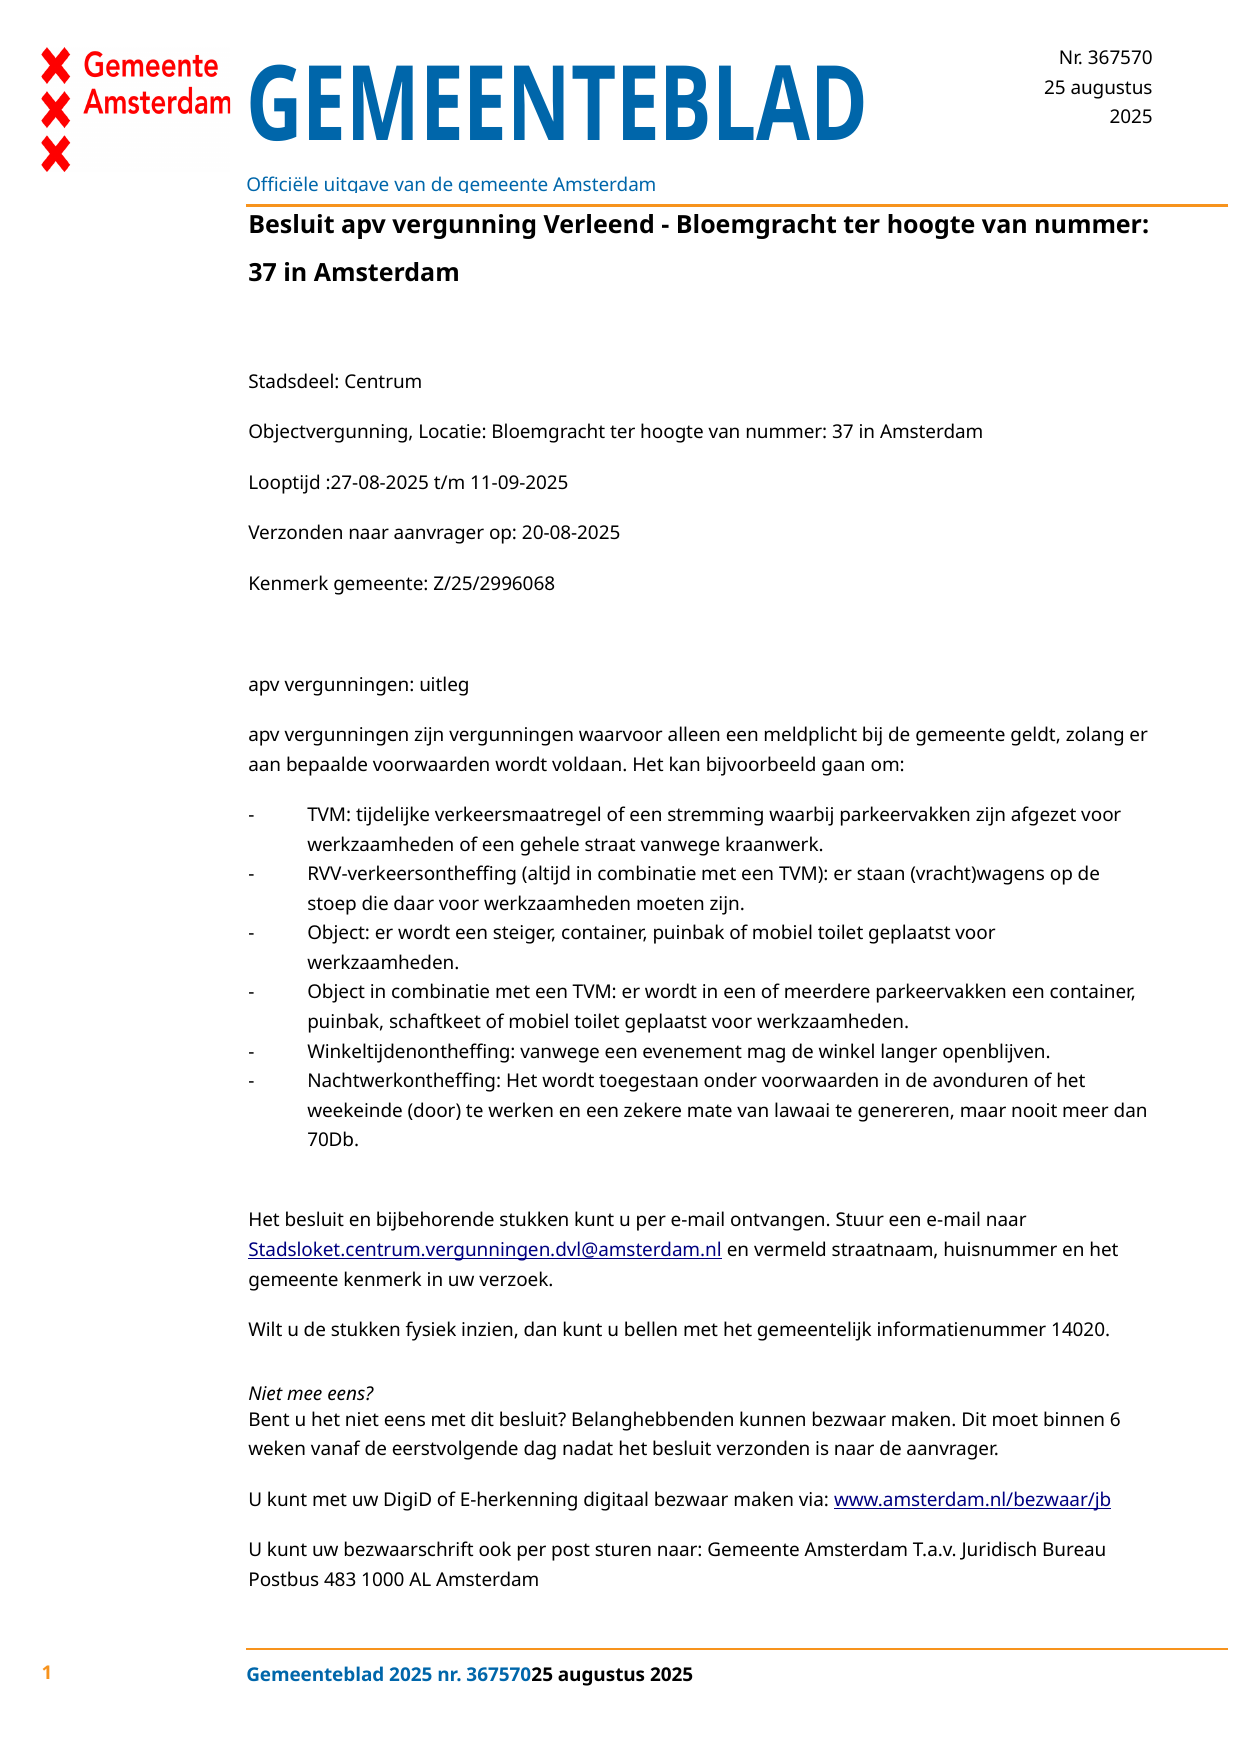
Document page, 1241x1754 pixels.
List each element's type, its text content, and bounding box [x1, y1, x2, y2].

text Het besluit en bijbehorende stukken kunt u per e-mail ontvangen. Stuur een e-mail naar Stadsloket.centrum.vergunningen.dvl@amsterdam.nl en vermeld straatnaam, huisnummer en het gemeente kenmerk in uw verzoek. [248, 1207, 1152, 1292]
text Objectvergunning, Locatie: Bloemgracht ter hoogte van nummer: 37 in Amsterdam [248, 419, 1152, 444]
text Bent u het niet eens met dit besluit? Belanghebbenden kunnen bezwaar maken. Dit moet binnen 6 weken vanaf de eerstvolgende dag nadat het besluit verzonden is naar de aanvrager. [248, 1406, 1152, 1461]
list Nachtwerkontheffing: Het wordt toegestaan onder voorwaarden in de avonduren of het weekeinde (door) te werken en een zekere mate van lawaai te genereren, maar nooit meer dan 70Db. [248, 1067, 1152, 1152]
text Looptijd :27-08-2025 t/m 11-09-2025 [248, 469, 1152, 495]
picture [41, 47, 231, 172]
list TVM: tijdelijke verkeersmaatregel of een stremming waarbij parkeervakken zijn afgezet voor werkzaamheden of een gehele straat vanwege kraanwerk. [248, 801, 1152, 857]
text Verzonden naar aanvrager op: 20-08-2025 [248, 519, 1152, 545]
text apv vergunningen: uitleg [248, 671, 1152, 697]
text Niet mee eens? [248, 1380, 1152, 1406]
text Besluit apv vergunning Verleend - Bloemgracht ter hoogte van nummer: 37 in Amsterdam [248, 207, 1152, 288]
text Kenmerk gemeente: Z/25/2996068 [248, 570, 1152, 596]
list Object: er wordt een steiger, container, puinbak of mobiel toilet geplaatst voor werkzaamheden. [248, 919, 1152, 975]
list Object in combinatie met een TVM: er wordt in een of meerdere parkeervakken een container, puinbak, schaftkeet of mobiel toilet geplaatst voor werkzaamheden. [248, 979, 1152, 1034]
text Stadsdeel: Centrum [248, 368, 1152, 394]
text U kunt met uw DigiD of E-herkenning digitaal bezwaar maken via: www.amsterdam.nl/bezwaar/jb [248, 1486, 1152, 1512]
text Wilt u de stukken fysiek inzien, dan kunt u bellen met het gemeentelijk informatienummer 14020. [248, 1316, 1152, 1342]
list Winkeltijdenontheffing: vanwege een evenement mag de winkel langer openblijven. [248, 1038, 1152, 1064]
text U kunt uw bezwaarschrift ook per post sturen naar: Gemeente Amsterdam T.a.v. Juridisch Bureau Postbus 483 1000 AL Amsterdam [248, 1536, 1152, 1592]
list RVV-verkeersontheffing (altijd in combinatie met een TVM): er staan (vracht)wagens op de stoep die daar voor werkzaamheden moeten zijn. [248, 860, 1152, 916]
text apv vergunningen zijn vergunningen waarvoor alleen een meldplicht bij de gemeente geldt, zolang er aan bepaalde voorwaarden wordt voldaan. Het kan bijvoorbeeld gaan om: [248, 721, 1152, 777]
